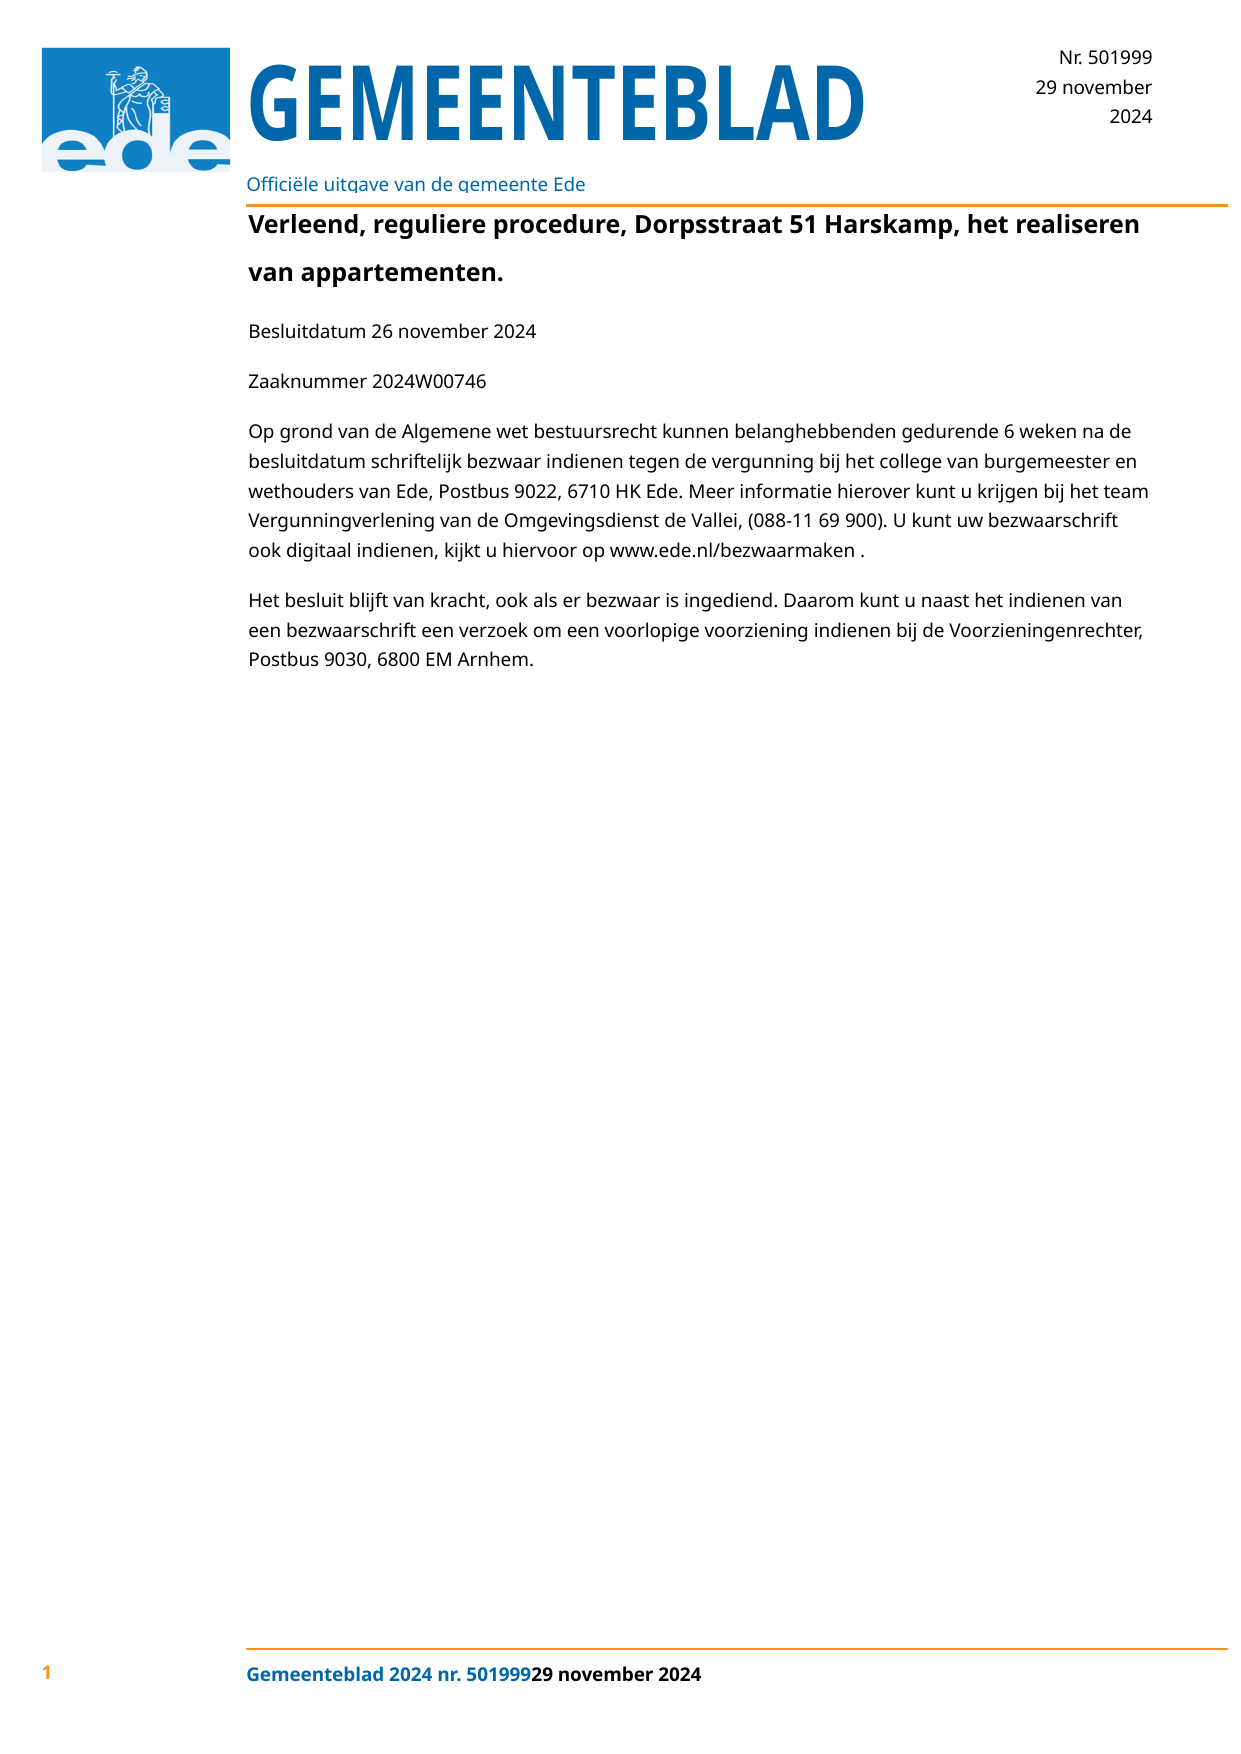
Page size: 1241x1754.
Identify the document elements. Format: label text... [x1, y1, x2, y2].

picture [41, 47, 231, 172]
text Het besluit blijft van kracht, ook als er bezwaar is ingediend. Daarom kunt u naast het indienen van een bezwaarschrift een verzoek om een voorlopige voorziening indienen bij de Voorzieningenrechter, Postbus 9030, 6800 EM Arnhem. [248, 587, 1152, 672]
text Besluitdatum 26 november 2024 [248, 318, 1152, 344]
text Verleend, reguliere procedure, Dorpsstraat 51 Harskamp, het realiseren van appartementen. [248, 207, 1152, 288]
text Zaaknummer 2024W00746 [248, 368, 1152, 394]
text Op grond van de Algemene wet bestuursrecht kunnen belanghebbenden gedurende 6 weken na de besluitdatum schriftelijk bezwaar indienen tegen de vergunning bij het college van burgemeester en wethouders van Ede, Postbus 9022, 6710 HK Ede. Meer informatie hierover kunt u krijgen bij het team Vergunningverlening van de Omgevingsdienst de Vallei, (088-11 69 900). U kunt uw bezwaarschrift ook digitaal indienen, kijkt u hiervoor op www.ede.nl/bezwaarmaken . [248, 419, 1152, 563]
